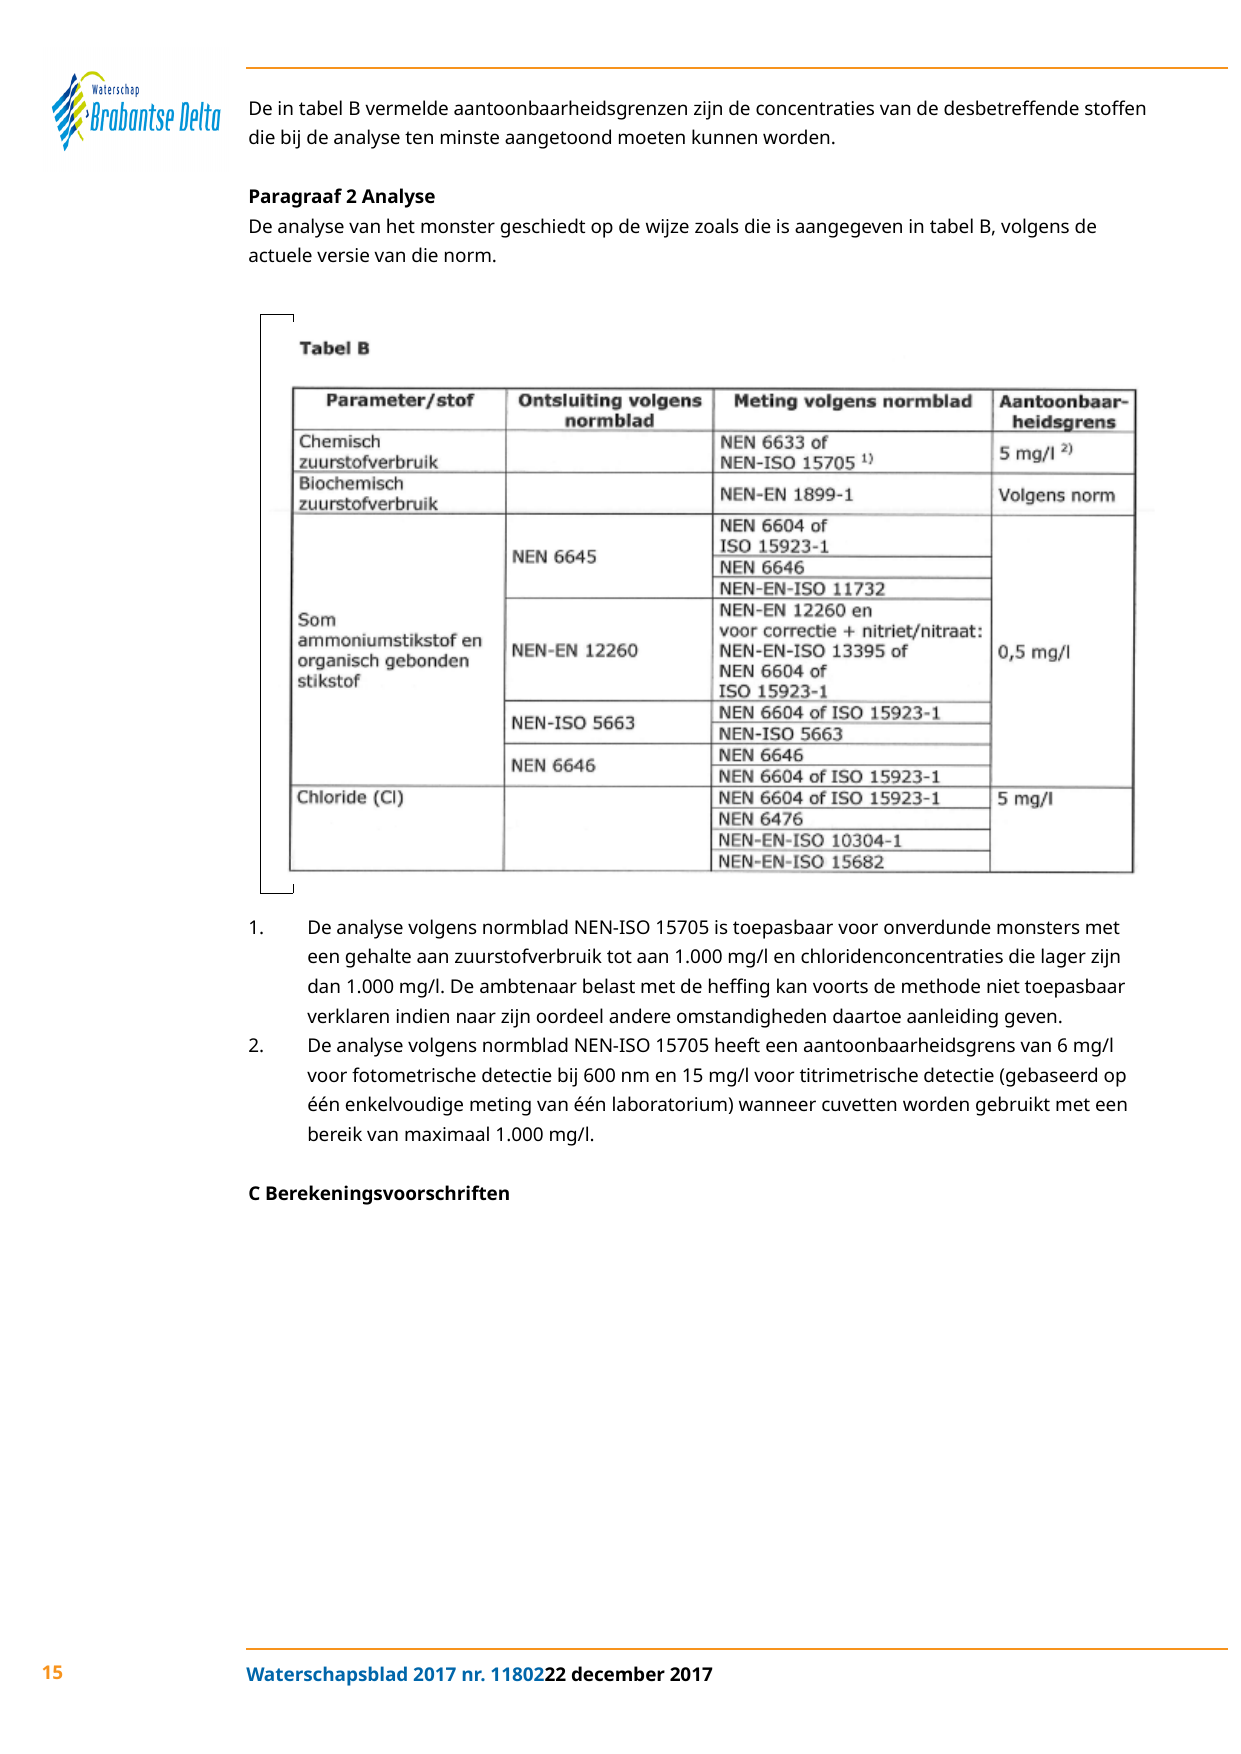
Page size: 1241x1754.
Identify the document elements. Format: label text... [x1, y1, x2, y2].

picture [41, 47, 231, 172]
list De analyse volgens normblad NEN-ISO 15705 is toepasbaar voor onverdunde monsters met een gehalte aan zuurstofverbruik tot aan 1.000 mg/l en chloridenconcentraties die lager zijn dan 1.000 mg/l. De ambtenaar belast met de heffing kan voorts de methode niet toepasbaar verklaren indien naar zijn oordeel andere omstandigheden daartoe aanleiding geven. [248, 914, 1152, 1028]
text De in tabel B vermelde aantoonbaarheidsgrenzen zijn de concentraties van de desbetreffende stoffen die bij de analyse ten minste aangetoond moeten kunnen worden. [248, 95, 1152, 150]
text C Berekeningsvoorschriften [248, 1180, 1152, 1206]
text De analyse van het monster geschiedt op de wijze zoals die is aangegeven in tabel B, volgens de actuele versie van die norm. [248, 213, 1152, 268]
picture [268, 322, 1155, 884]
text Paragraaf 2 Analyse [248, 183, 1152, 209]
list De analyse volgens normblad NEN-ISO 15705 heeft een aantoonbaarheidsgrens van 6 mg/l voor fotometrische detectie bij 600 nm en 15 mg/l voor titrimetrische detectie (gebaseerd op één enkelvoudige meting van één laboratorium) wanneer cuvetten worden gebruikt met een bereik van maximaal 1.000 mg/l. [248, 1032, 1152, 1147]
